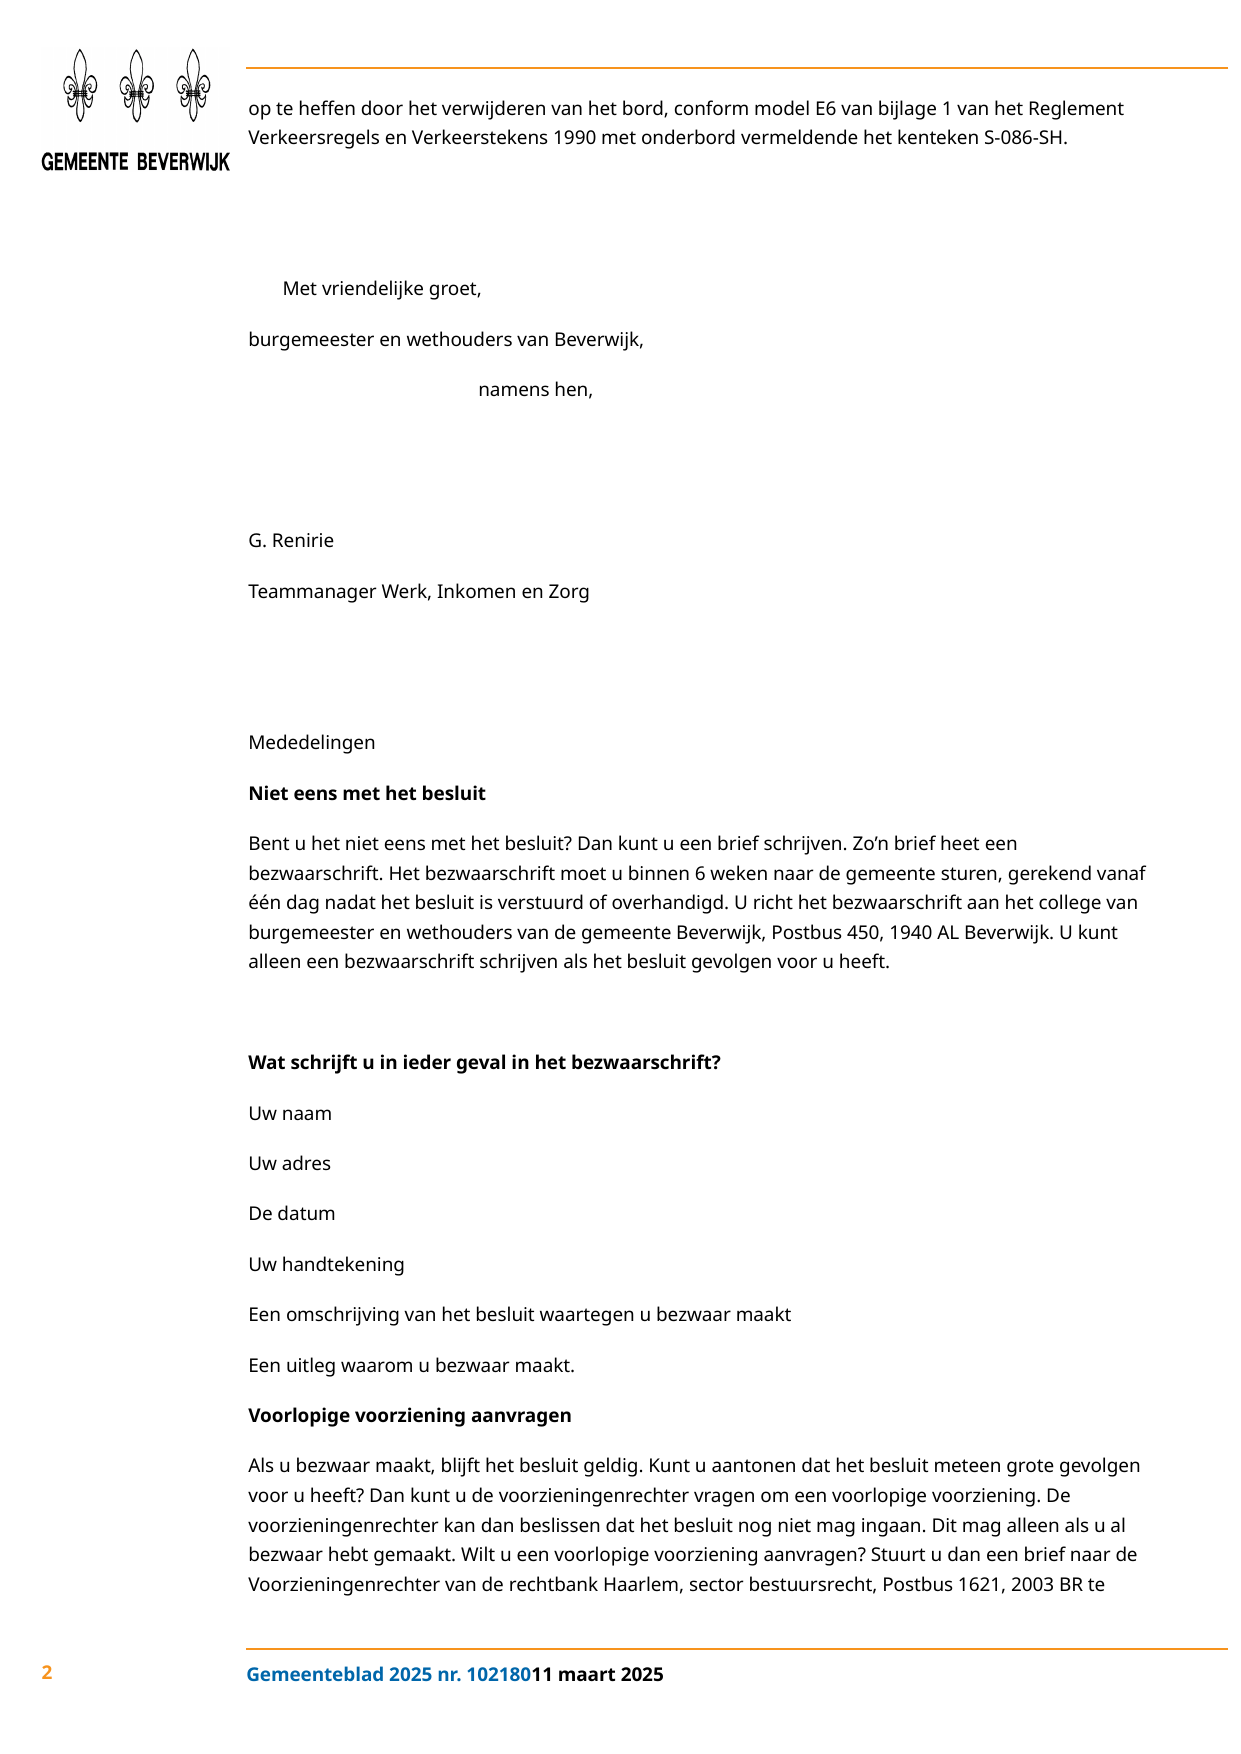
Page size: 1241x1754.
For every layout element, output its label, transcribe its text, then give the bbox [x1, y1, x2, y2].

text burgemeester en wethouders van Beverwijk, [248, 326, 1152, 352]
text Met vriendelijke groet, [248, 276, 1152, 301]
text De datum [248, 1201, 1152, 1226]
picture [41, 47, 231, 172]
text Bent u het niet eens met het besluit? Dan kunt u een brief schrijven. Zo’n brief heet een bezwaarschrift. Het bezwaarschrift moet u binnen 6 weken naar de gemeente sturen, gerekend vanaf één dag nadat het besluit is verstuurd of overhandigd. U richt het bezwaarschrift aan het college van burgemeester en wethouders van de gemeente Beverwijk, Postbus 450, 1940 AL Beverwijk. U kunt alleen een bezwaarschrift schrijven als het besluit gevolgen voor u heeft. [248, 830, 1152, 974]
text Teammanager Werk, Inkomen en Zorg [248, 578, 1152, 604]
text Wat schrijft u in ieder geval in het bezwaarschrift? [248, 1049, 1152, 1075]
text Uw handtekening [248, 1251, 1152, 1277]
text namens hen, [248, 376, 1152, 402]
text Een uitleg waarom u bezwaar maakt. [248, 1352, 1152, 1378]
text Voorlopige voorziening aanvragen [248, 1402, 1152, 1428]
text G. Renirie [248, 528, 1152, 553]
text Als u bezwaar maakt, blijft het besluit geldig. Kunt u aantonen dat het besluit meteen grote gevolgen voor u heeft? Dan kunt u de voorzieningenrechter vragen om een voorlopige voorziening. De voorzieningenrechter kan dan beslissen dat het besluit nog niet mag ingaan. Dit mag alleen als u al bezwaar hebt gemaakt. Wilt u een voorlopige voorziening aanvragen? Stuurt u dan een brief naar de Voorzieningenrechter van de rechtbank Haarlem, sector bestuursrecht, Postbus 1621, 2003 BR te [248, 1453, 1152, 1597]
text Een omschrijving van het besluit waartegen u bezwaar maakt [248, 1301, 1152, 1327]
text Mededelingen [248, 729, 1152, 755]
text op te heffen door het verwijderen van het bord, conform model E6 van bijlage 1 van het Reglement Verkeersregels en Verkeerstekens 1990 met onderbord vermeldende het kenteken S-086-SH. [248, 95, 1152, 150]
text Uw adres [248, 1150, 1152, 1176]
text Uw naam [248, 1100, 1152, 1126]
text Niet eens met het besluit [248, 780, 1152, 806]
